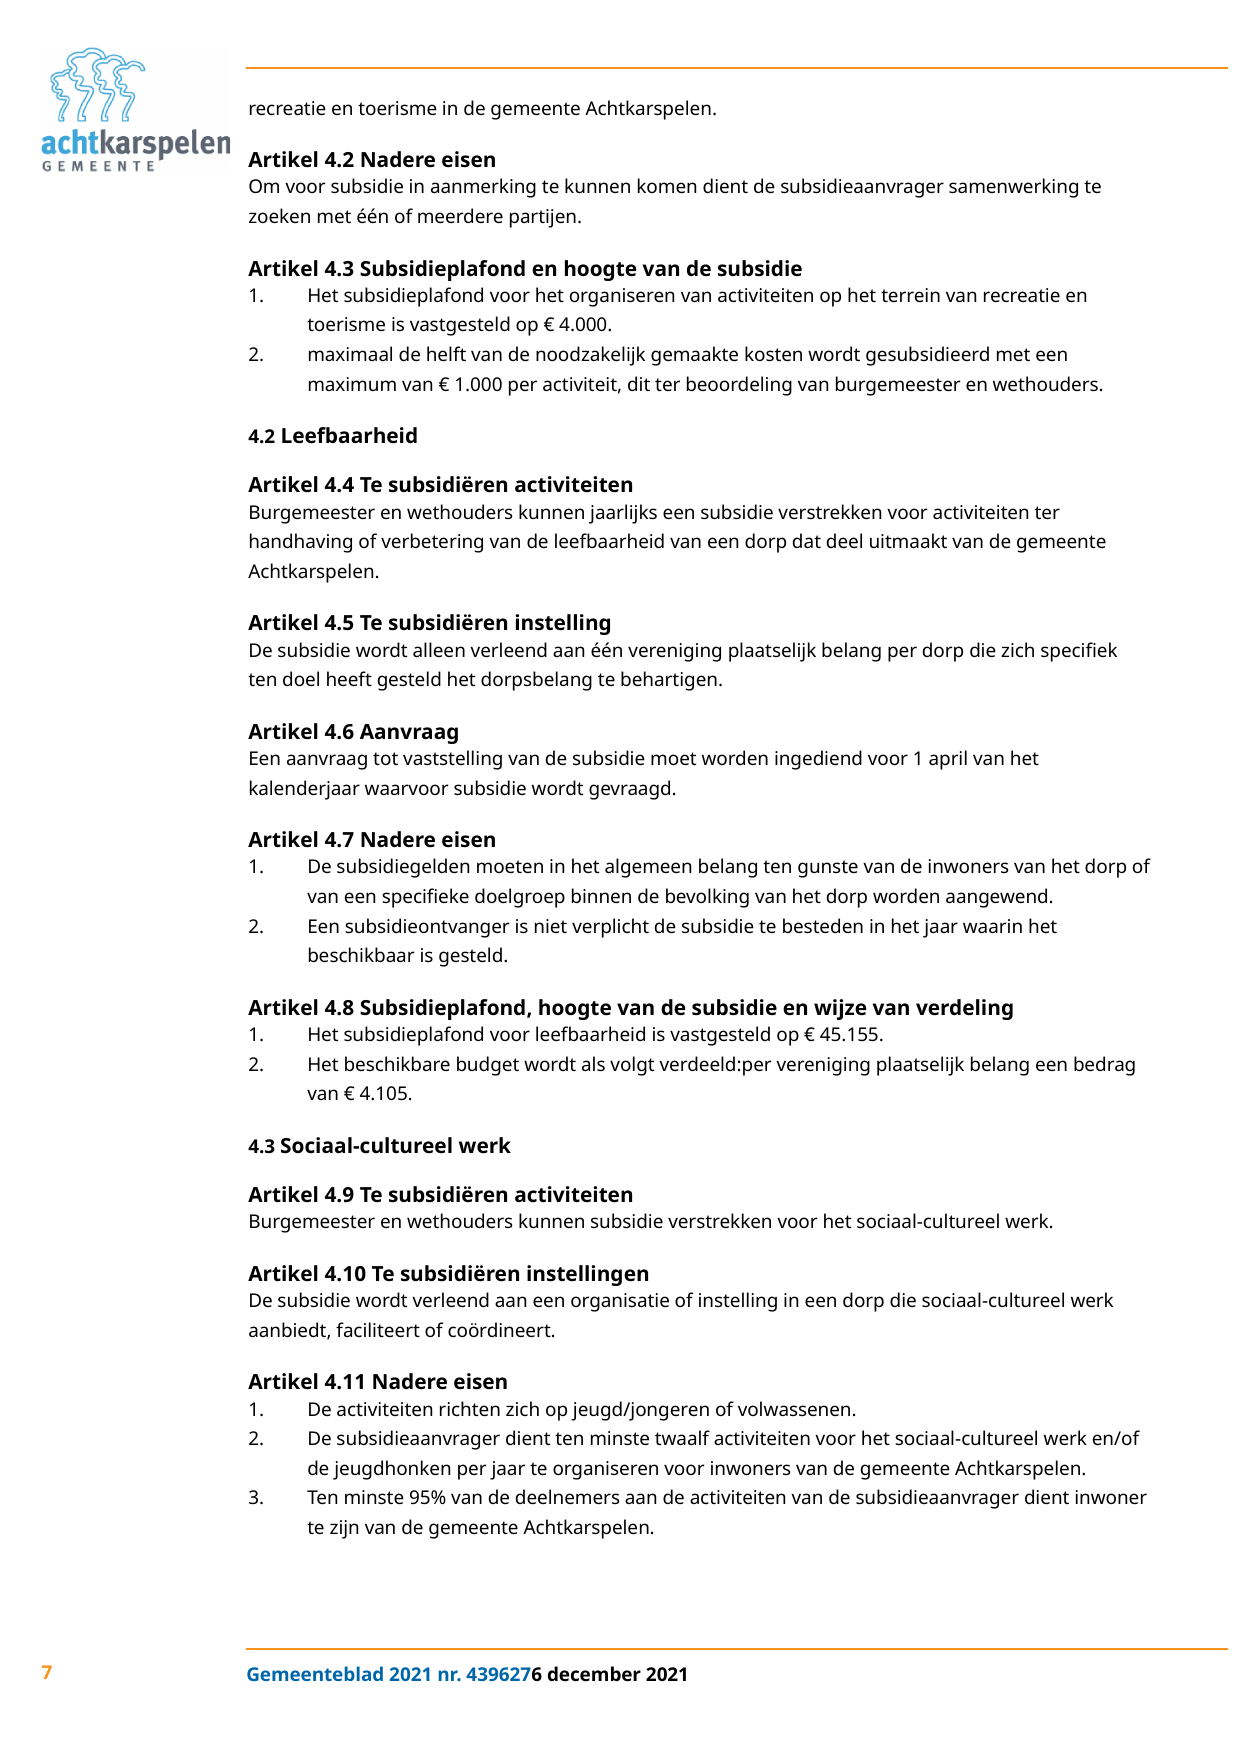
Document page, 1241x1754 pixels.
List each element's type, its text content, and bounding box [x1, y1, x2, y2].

list De activiteiten richten zich op jeugd/jongeren of volwassenen. [248, 1396, 1152, 1422]
text Artikel 4.11 Nadere eisen [248, 1367, 1152, 1396]
text Artikel 4.4 Te subsidiëren activiteiten [248, 470, 1152, 499]
text Om voor subsidie in aanmerking te kunnen komen dient de subsidieaanvrager samenwerking te zoeken met één of meerdere partijen. [248, 174, 1152, 229]
text Artikel 4.8 Subsidieplafond, hoogte van de subsidie en wijze van verdeling [248, 993, 1152, 1021]
text De subsidie wordt alleen verleend aan één vereniging plaatselijk belang per dorp die zich specifiek ten doel heeft gesteld het dorpsbelang te behartigen. [248, 637, 1152, 692]
text Een aanvraag tot vaststelling van de subsidie moet worden ingediend voor 1 april van het kalenderjaar waarvoor subsidie wordt gevraagd. [248, 745, 1152, 801]
text Burgemeester en wethouders kunnen subsidie verstrekken voor het sociaal-cultureel werk. [248, 1208, 1152, 1234]
picture [41, 47, 231, 172]
list De subsidieaanvrager dient ten minste twaalf activiteiten voor het sociaal-cultureel werk en/of de jeugdhonken per jaar te organiseren voor inwoners van de gemeente Achtkarspelen. [248, 1425, 1152, 1481]
text recreatie en toerisme in de gemeente Achtkarspelen. [248, 95, 1152, 121]
text Burgemeester en wethouders kunnen jaarlijks een subsidie verstrekken voor activiteiten ter handhaving of verbetering van de leefbaarheid van een dorp dat deel uitmaakt van de gemeente Achtkarspelen. [248, 499, 1152, 584]
text 4.2 Leefbaarheid [248, 421, 1152, 449]
text Artikel 4.10 Te subsidiëren instellingen [248, 1259, 1152, 1287]
text Artikel 4.3 Subsidieplafond en hoogte van de subsidie [248, 254, 1152, 282]
list Ten minste 95% van de deelnemers aan de activiteiten van de subsidieaanvrager dient inwoner te zijn van de gemeente Achtkarspelen. [248, 1484, 1152, 1540]
text Artikel 4.6 Aanvraag [248, 717, 1152, 745]
list maximaal de helft van de noodzakelijk gemaakte kosten wordt gesubsidieerd met een maximum van € 1.000 per activiteit, dit ter beoordeling van burgemeester en wethouders. [248, 341, 1152, 397]
text Artikel 4.2 Nadere eisen [248, 145, 1152, 174]
text Artikel 4.7 Nadere eisen [248, 825, 1152, 854]
list De subsidiegelden moeten in het algemeen belang ten gunste van de inwoners van het dorp of van een specifieke doelgroep binnen de bevolking van het dorp worden aangewend. [248, 854, 1152, 909]
list Een subsidieontvanger is niet verplicht de subsidie te besteden in het jaar waarin het beschikbaar is gesteld. [248, 913, 1152, 968]
list Het beschikbare budget wordt als volgt verdeeld:per vereniging plaatselijk belang een bedrag van € 4.105. [248, 1051, 1152, 1106]
list Het subsidieplafond voor het organiseren van activiteiten op het terrein van recreatie en toerisme is vastgesteld op € 4.000. [248, 282, 1152, 337]
text 4.3 Sociaal-cultureel werk [248, 1131, 1152, 1159]
text De subsidie wordt verleend aan een organisatie of instelling in een dorp die sociaal-cultureel werk aanbiedt, faciliteert of coördineert. [248, 1287, 1152, 1343]
list Het subsidieplafond voor leefbaarheid is vastgesteld op € 45.155. [248, 1021, 1152, 1047]
text Artikel 4.9 Te subsidiëren activiteiten [248, 1180, 1152, 1208]
text Artikel 4.5 Te subsidiëren instelling [248, 608, 1152, 637]
